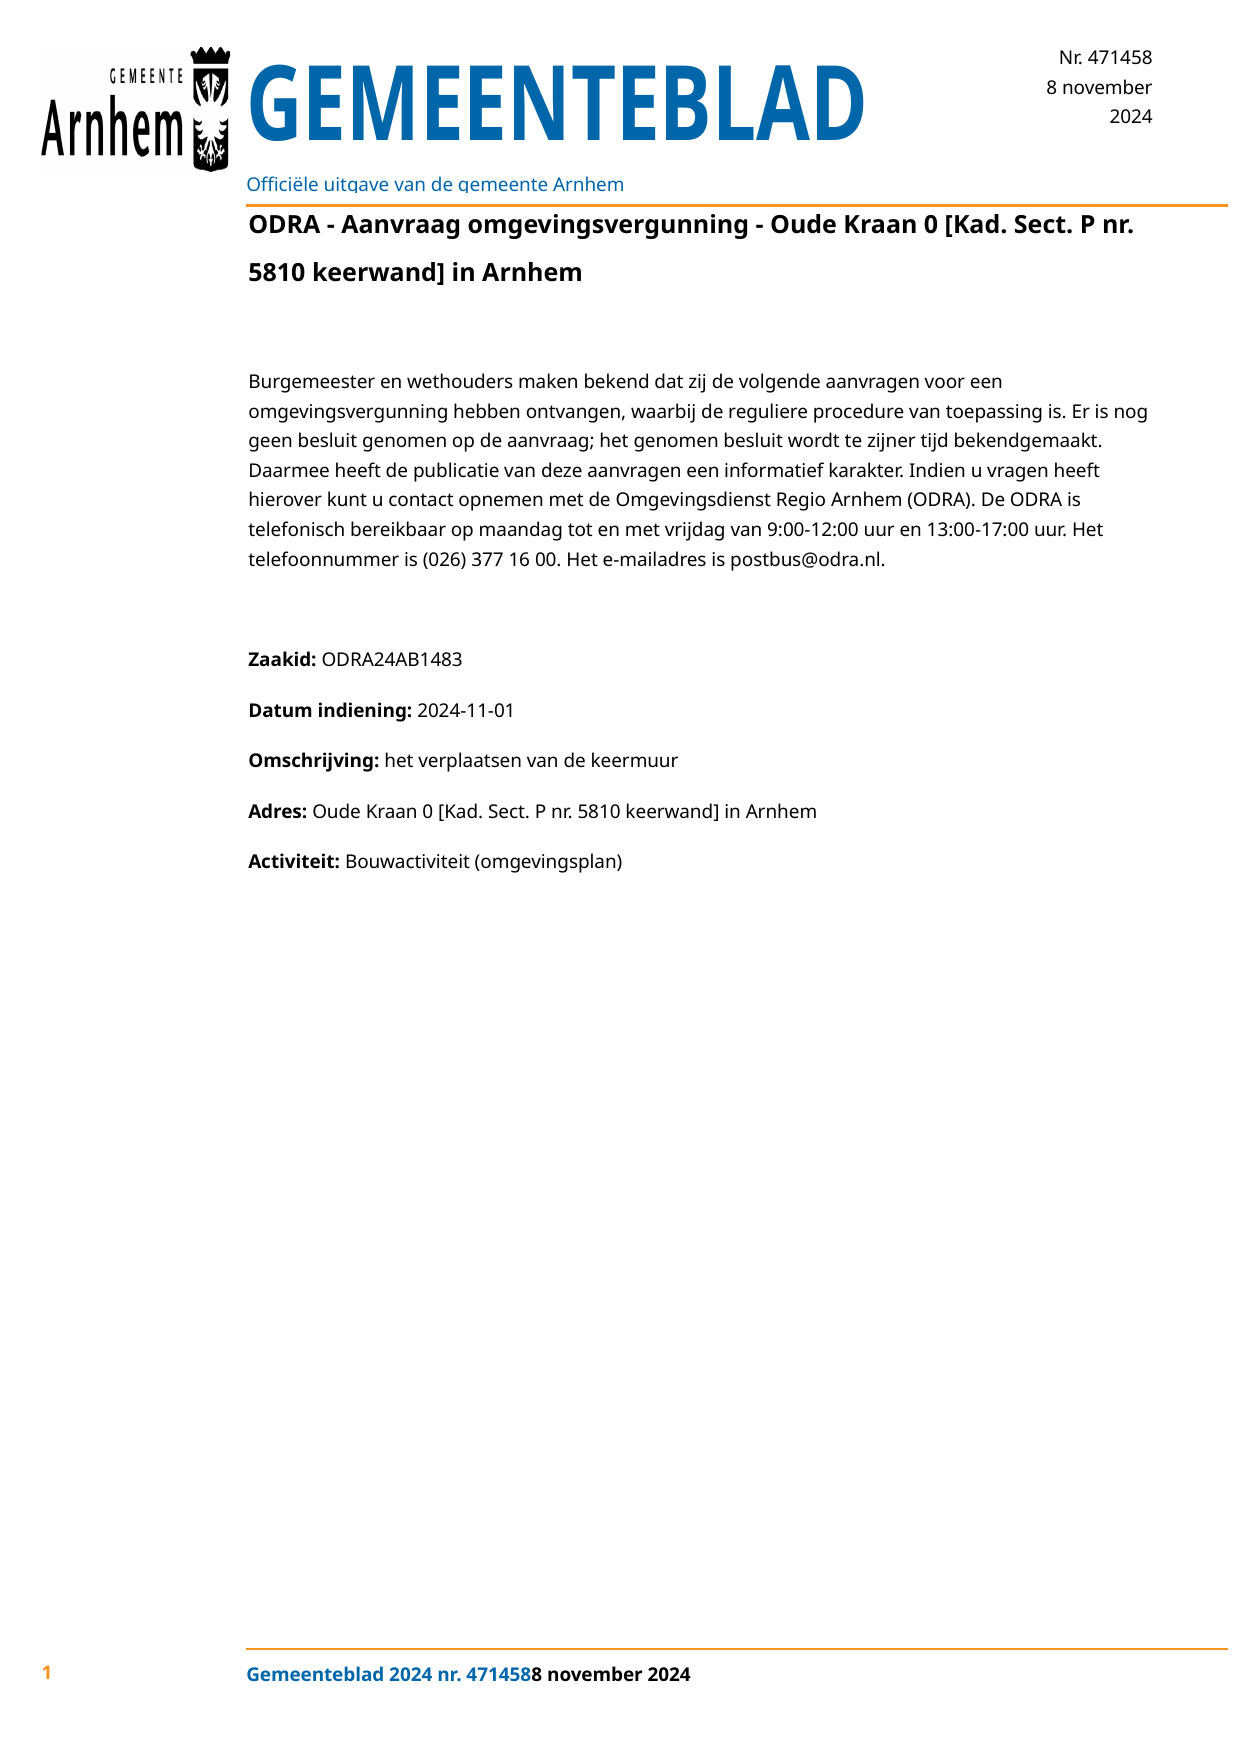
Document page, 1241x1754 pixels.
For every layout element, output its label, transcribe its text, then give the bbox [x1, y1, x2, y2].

text Adres: Oude Kraan 0 [Kad. Sect. P nr. 5810 keerwand] in Arnhem [248, 798, 1152, 824]
text Activiteit: Bouwactiviteit (omgevingsplan) [248, 848, 1152, 874]
text ODRA - Aanvraag omgevingsvergunning - Oude Kraan 0 [Kad. Sect. P nr. 5810 keerwand] in Arnhem [248, 207, 1152, 288]
text Burgemeester en wethouders maken bekend dat zij de volgende aanvragen voor een omgevingsvergunning hebben ontvangen, waarbij de reguliere procedure van toepassing is. Er is nog geen besluit genomen op de aanvraag; het genomen besluit wordt te zijner tijd bekendgemaakt. Daarmee heeft de publicatie van deze aanvragen een informatief karakter. Indien u vragen heeft hierover kunt u contact opnemen met de Omgevingsdienst Regio Arnhem (ODRA). De ODRA is telefonisch bereikbaar op maandag tot en met vrijdag van 9:00-12:00 uur en 13:00-17:00 uur. Het telefoonnummer is (026) 377 16 00. Het e-mailadres is postbus@odra.nl. [248, 368, 1152, 572]
text Omschrijving: het verplaatsen van de keermuur [248, 747, 1152, 773]
text Zaakid: ODRA24AB1483 [248, 647, 1152, 672]
picture [41, 47, 231, 172]
text Datum indiening: 2024-11-01 [248, 697, 1152, 723]
